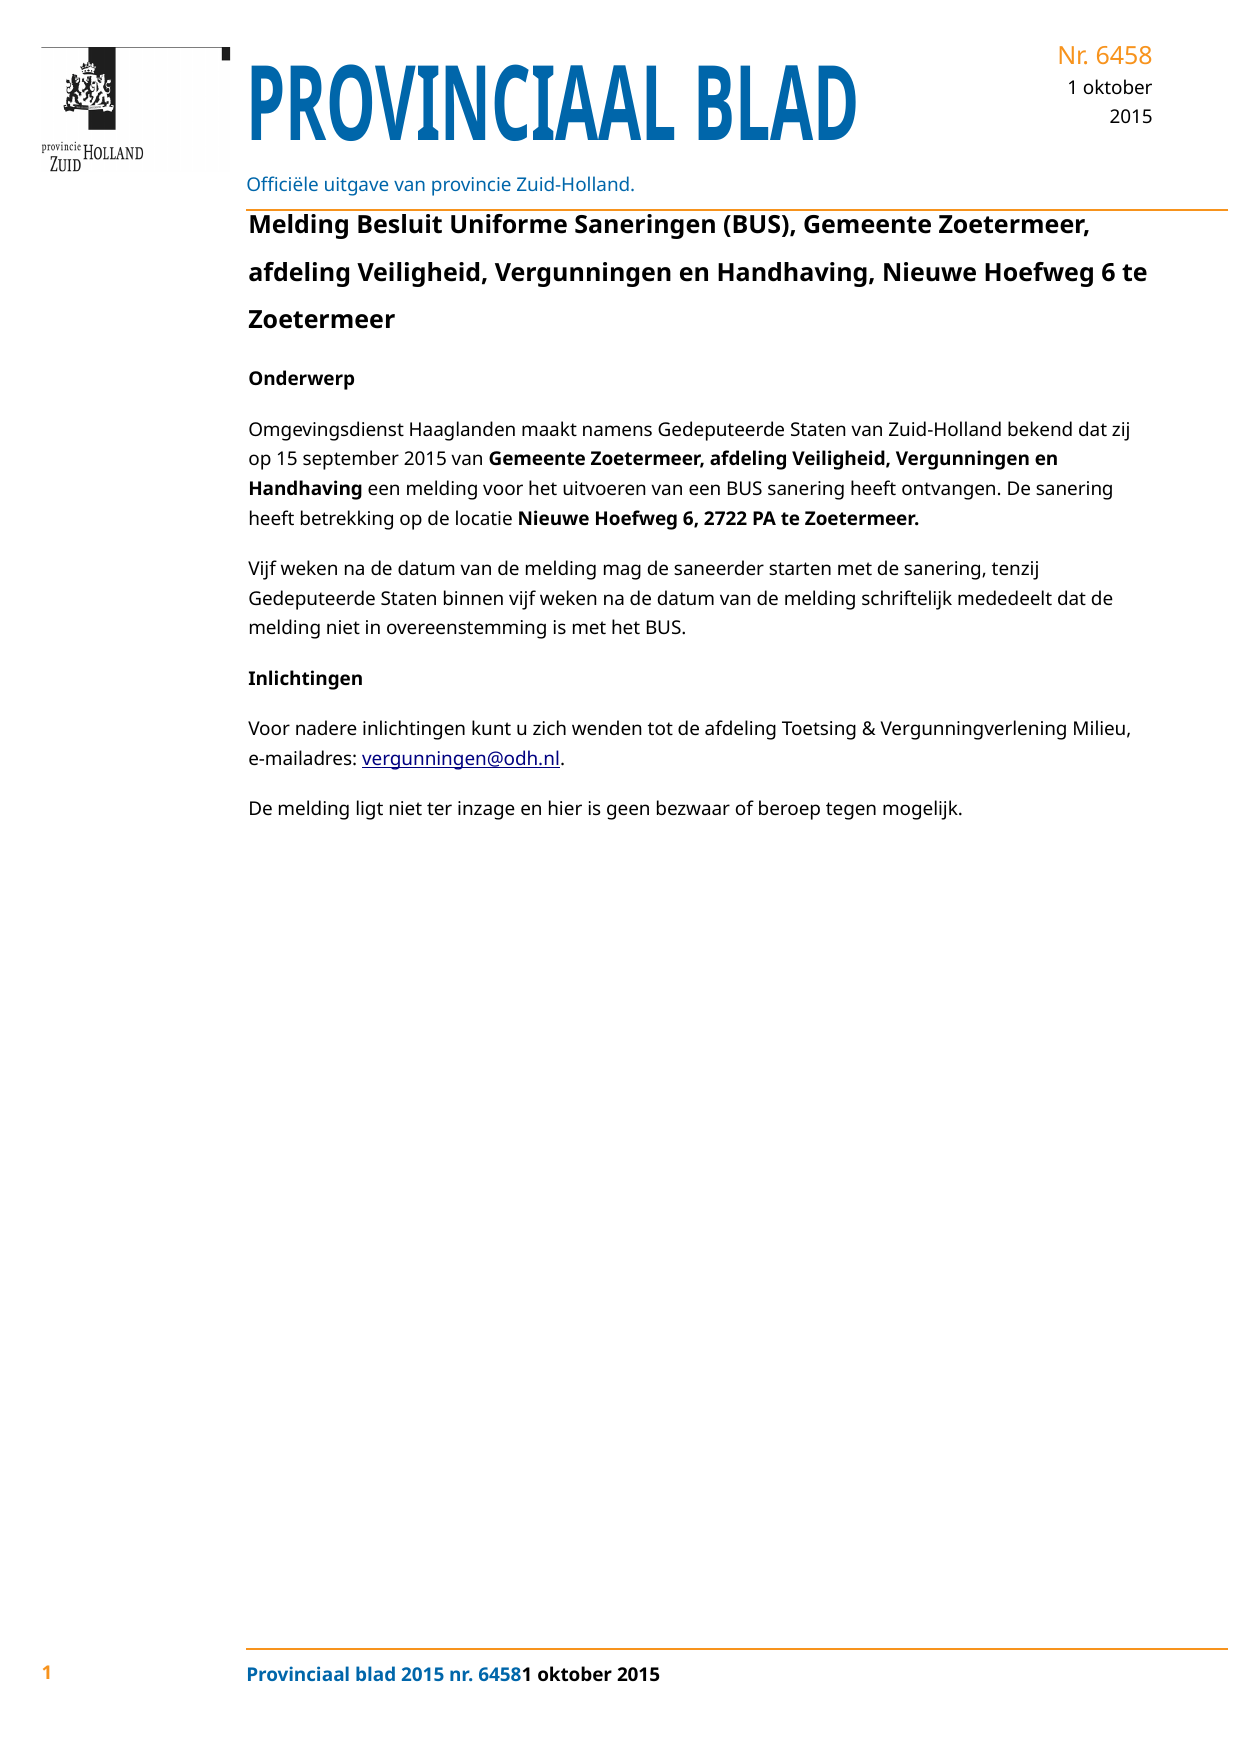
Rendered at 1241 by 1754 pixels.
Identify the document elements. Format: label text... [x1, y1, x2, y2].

text Voor nadere inlichtingen kunt u zich wenden tot de afdeling Toetsing & Vergunningverlening Milieu, e-mailadres: vergunningen@odh.nl. [248, 715, 1152, 770]
text Inlichtingen [248, 665, 1152, 690]
text Melding Besluit Uniforme Saneringen (BUS), Gemeente Zoetermeer, afdeling Veiligheid, Vergunningen en Handhaving, Nieuwe Hoefweg 6 te Zoetermeer [248, 211, 1152, 336]
text De melding ligt niet ter inzage en hier is geen bezwaar of beroep tegen mogelijk. [248, 795, 1152, 821]
text Omgevingsdienst Haaglanden maakt namens Gedeputeerde Staten van Zuid-Holland bekend dat zij op 15 september 2015 van Gemeente Zoetermeer, afdeling Veiligheid, Vergunningen en Handhaving een melding voor het uitvoeren van een BUS sanering heeft ontvangen. De sanering heeft betrekking op de locatie Nieuwe Hoefweg 6, 2722 PA te Zoetermeer. [248, 416, 1152, 530]
text Onderwerp [248, 366, 1152, 391]
picture [41, 47, 231, 172]
text Vijf weken na de datum van de melding mag de saneerder starten met de sanering, tenzij Gedeputeerde Staten binnen vijf weken na de datum van de melding schriftelijk mededeelt dat de melding niet in overeenstemming is met het BUS. [248, 555, 1152, 640]
